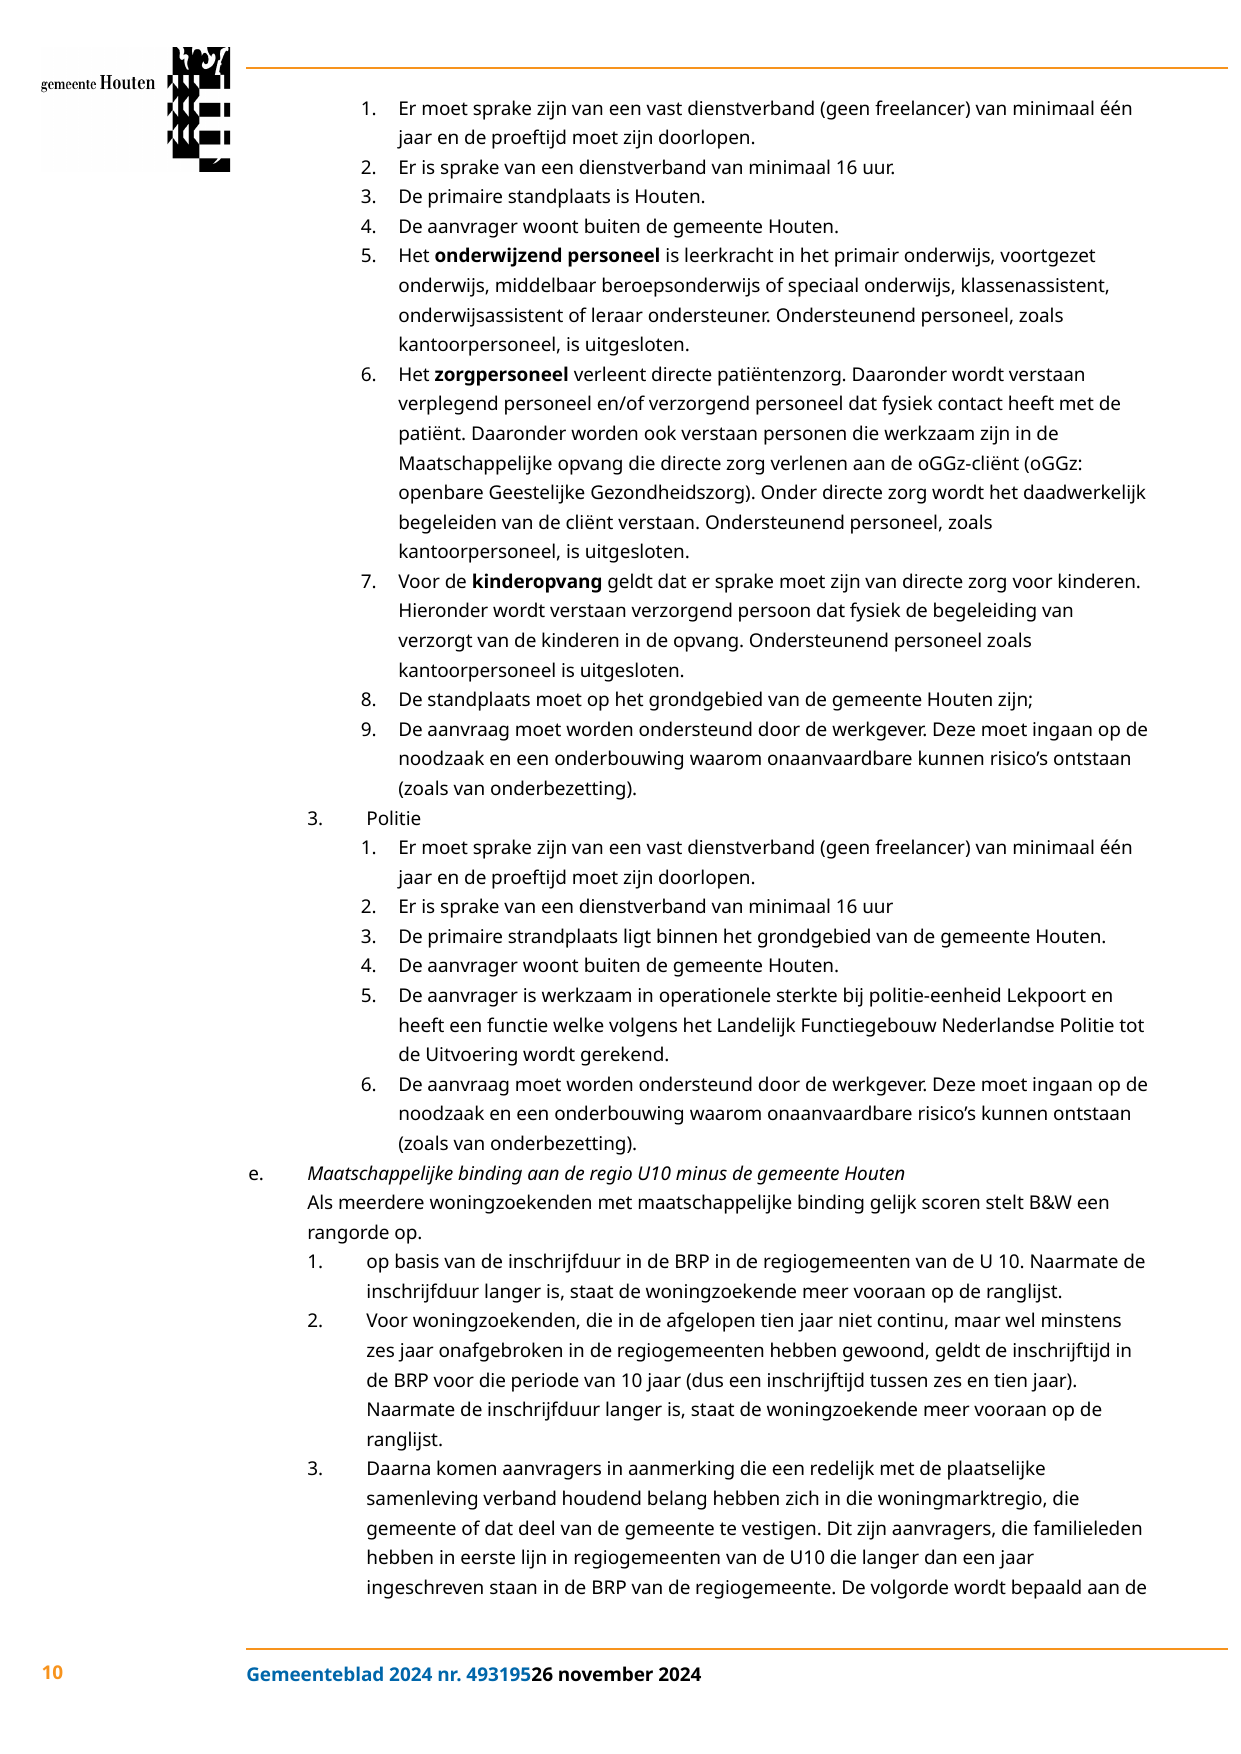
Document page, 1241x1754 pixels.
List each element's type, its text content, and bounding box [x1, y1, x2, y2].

list Het onderwijzend personeel is leerkracht in het primair onderwijs, voortgezet onderwijs, middelbaar beroepsonderwijs of speciaal onderwijs, klassenassistent, onderwijsassistent of leraar ondersteuner. Ondersteunend personeel, zoals kantoorpersoneel, is uitgesloten. [361, 243, 1152, 357]
list Er is sprake van een dienstverband van minimaal 16 uur. [361, 154, 1152, 180]
list Politie [307, 805, 1152, 831]
list De aanvrager is werkzaam in operationele sterkte bij politie-eenheid Lekpoort en heeft een functie welke volgens het Landelijk Functiegebouw Nederlandse Politie tot de Uitvoering wordt gerekend. [361, 982, 1152, 1067]
list De primaire strandplaats ligt binnen het grondgebied van de gemeente Houten. [361, 923, 1152, 949]
list op basis van de inschrijfduur in de BRP in de regiogemeenten van de U 10. Naarmate de inschrijfduur langer is, staat de woningzoekende meer vooraan op de ranglijst. [307, 1248, 1152, 1304]
list De aanvraag moet worden ondersteund door de werkgever. Deze moet ingaan op de noodzaak en een onderbouwing waarom onaanvaardbare kunnen risico’s ontstaan (zoals van onderbezetting). [361, 716, 1152, 801]
list De aanvrager woont buiten de gemeente Houten. [361, 213, 1152, 239]
list Voor woningzoekenden, die in de afgelopen tien jaar niet continu, maar wel minstens zes jaar onafgebroken in de regiogemeenten hebben gewoond, geldt de inschrijftijd in de BRP voor die periode van 10 jaar (dus een inschrijftijd tussen zes en tien jaar). Naarmate de inschrijfduur langer is, staat de woningzoekende meer vooraan op de ranglijst. [307, 1308, 1152, 1452]
list Er moet sprake zijn van een vast dienstverband (geen freelancer) van minimaal één jaar en de proeftijd moet zijn doorlopen. [361, 834, 1152, 890]
list De aanvrager woont buiten de gemeente Houten. [361, 953, 1152, 978]
list Maatschappelijke binding aan de regio U10 minus de gemeente Houten [248, 1160, 1152, 1186]
list De primaire standplaats is Houten. [361, 183, 1152, 209]
list De standplaats moet op het grondgebied van de gemeente Houten zijn; [361, 686, 1152, 712]
list De aanvraag moet worden ondersteund door de werkgever. Deze moet ingaan op de noodzaak en een onderbouwing waarom onaanvaardbare risico’s kunnen ontstaan (zoals van onderbezetting). [361, 1071, 1152, 1156]
list Voor de kinderopvang geldt dat er sprake moet zijn van directe zorg voor kinderen. Hieronder wordt verstaan verzorgend persoon dat fysiek de begeleiding van verzorgt van de kinderen in de opvang. Ondersteunend personeel zoals kantoorpersoneel is uitgesloten. [361, 568, 1152, 683]
list Als meerdere woningzoekenden met maatschappelijke binding gelijk scoren stelt B&W een rangorde op. [248, 1189, 1152, 1245]
picture [41, 47, 231, 172]
list Er moet sprake zijn van een vast dienstverband (geen freelancer) van minimaal één jaar en de proeftijd moet zijn doorlopen. [361, 95, 1152, 150]
list Er is sprake van een dienstverband van minimaal 16 uur [361, 893, 1152, 919]
list Het zorgpersoneel verleent directe patiëntenzorg. Daaronder wordt verstaan verplegend personeel en/of verzorgend personeel dat fysiek contact heeft met de patiënt. Daaronder worden ook verstaan personen die werkzaam zijn in de Maatschappelijke opvang die directe zorg verlenen aan de oGGz-cliënt (oGGz: openbare Geestelijke Gezondheidszorg). Onder directe zorg wordt het daadwerkelijk begeleiden van de cliënt verstaan. Ondersteunend personeel, zoals kantoorpersoneel, is uitgesloten. [361, 361, 1152, 564]
list Daarna komen aanvragers in aanmerking die een redelijk met de plaatselijke samenleving verband houdend belang hebben zich in die woningmarktregio, die gemeente of dat deel van de gemeente te vestigen. Dit zijn aanvragers, die familieleden hebben in eerste lijn in regiogemeenten van de U10 die langer dan een jaar ingeschreven staan in de BRP van de regiogemeente. De volgorde wordt bepaald aan de [307, 1456, 1152, 1600]
